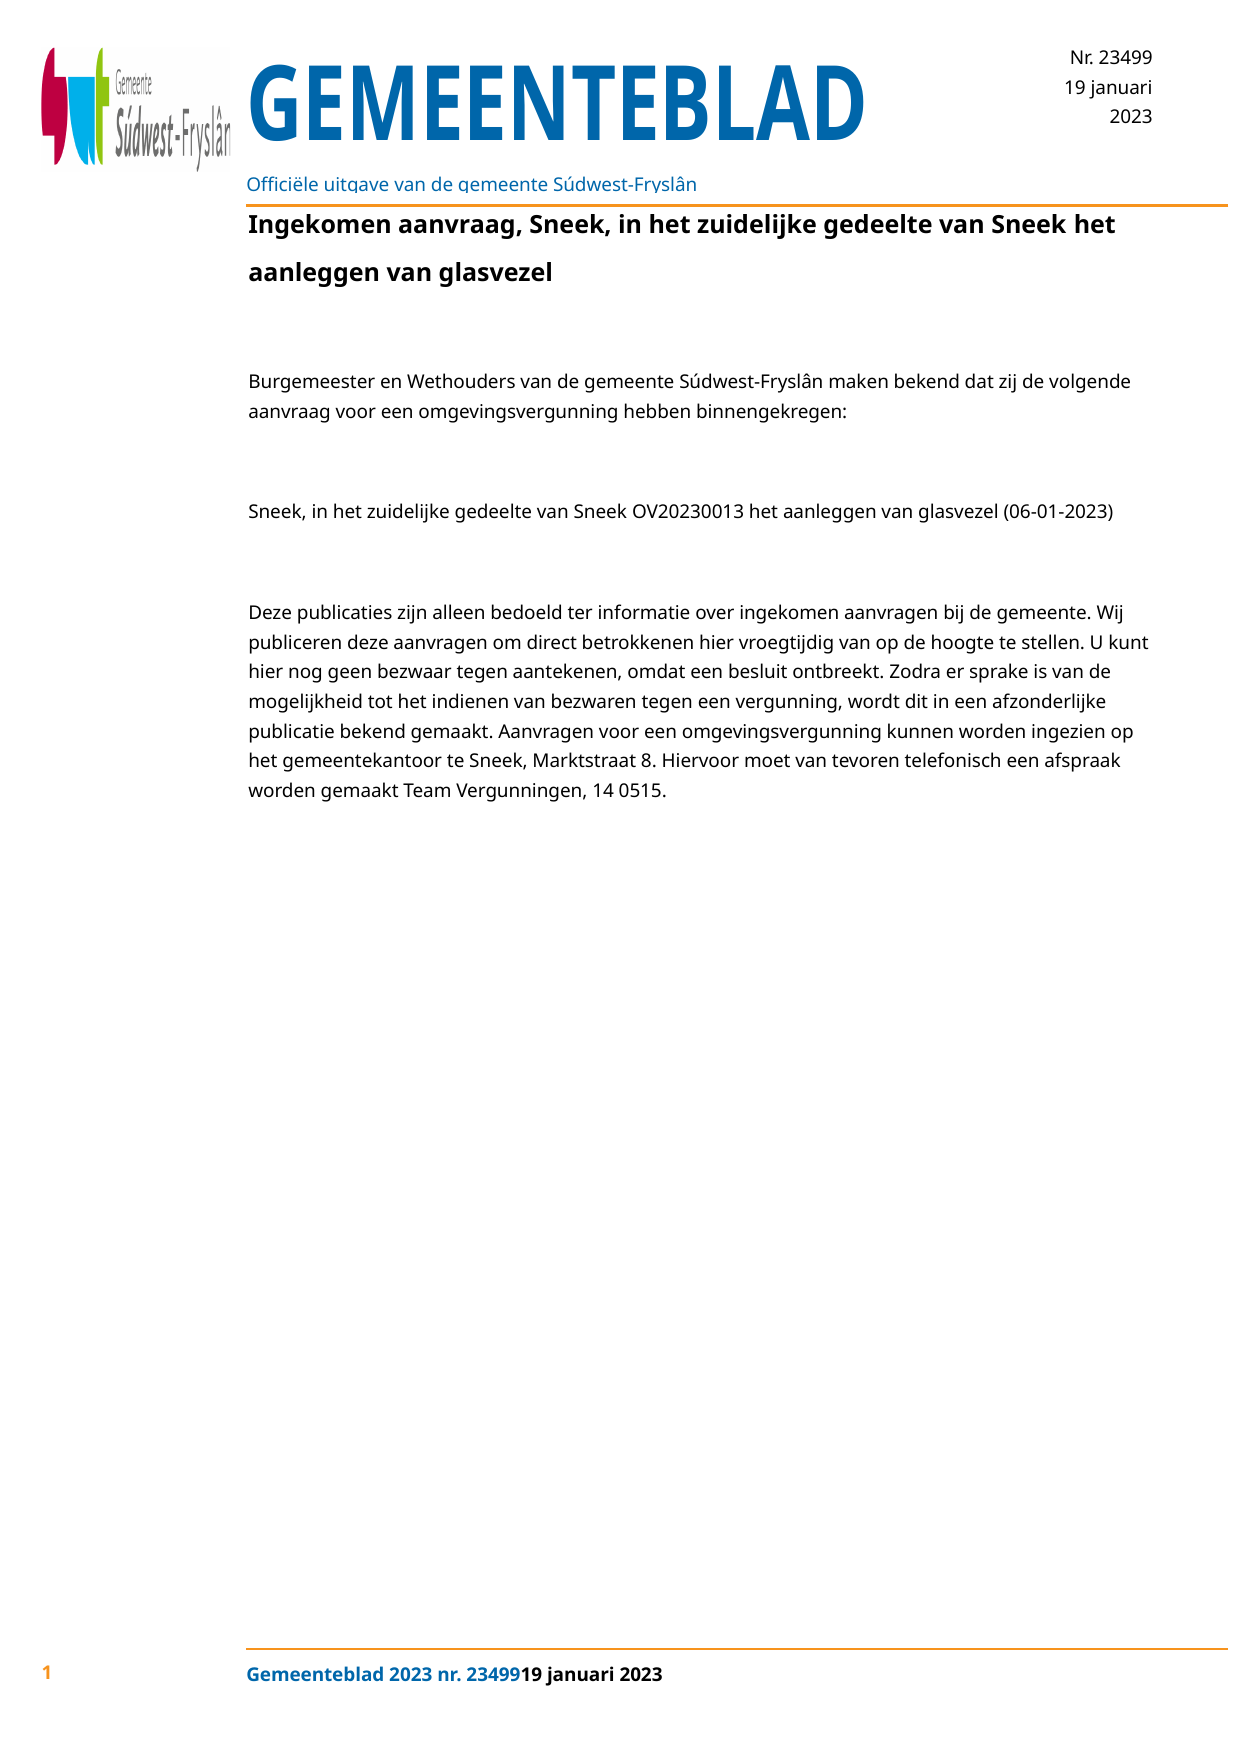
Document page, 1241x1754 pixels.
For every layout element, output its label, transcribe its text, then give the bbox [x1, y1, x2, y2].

text Burgemeester en Wethouders van de gemeente Súdwest-Fryslân maken bekend dat zij de volgende aanvraag voor een omgevingsvergunning hebben binnengekregen: [248, 368, 1152, 424]
picture [41, 47, 231, 172]
text Ingekomen aanvraag, Sneek, in het zuidelijke gedeelte van Sneek het aanleggen van glasvezel [248, 207, 1152, 288]
text Deze publicaties zijn alleen bedoeld ter informatie over ingekomen aanvragen bij de gemeente. Wij publiceren deze aanvragen om direct betrokkenen hier vroegtijdig van op de hoogte te stellen. U kunt hier nog geen bezwaar tegen aantekenen, omdat een besluit ontbreekt. Zodra er sprake is van de mogelijkheid tot het indienen van bezwaren tegen een vergunning, wordt dit in een afzonderlijke publicatie bekend gemaakt. Aanvragen voor een omgevingsvergunning kunnen worden ingezien op het gemeentekantoor te Sneek, Marktstraat 8. Hiervoor moet van tevoren telefonisch een afspraak worden gemaakt Team Vergunningen, 14 0515. [248, 599, 1152, 803]
text Sneek, in het zuidelijke gedeelte van Sneek OV20230013 het aanleggen van glasvezel (06-01-2023) [248, 499, 1152, 524]
